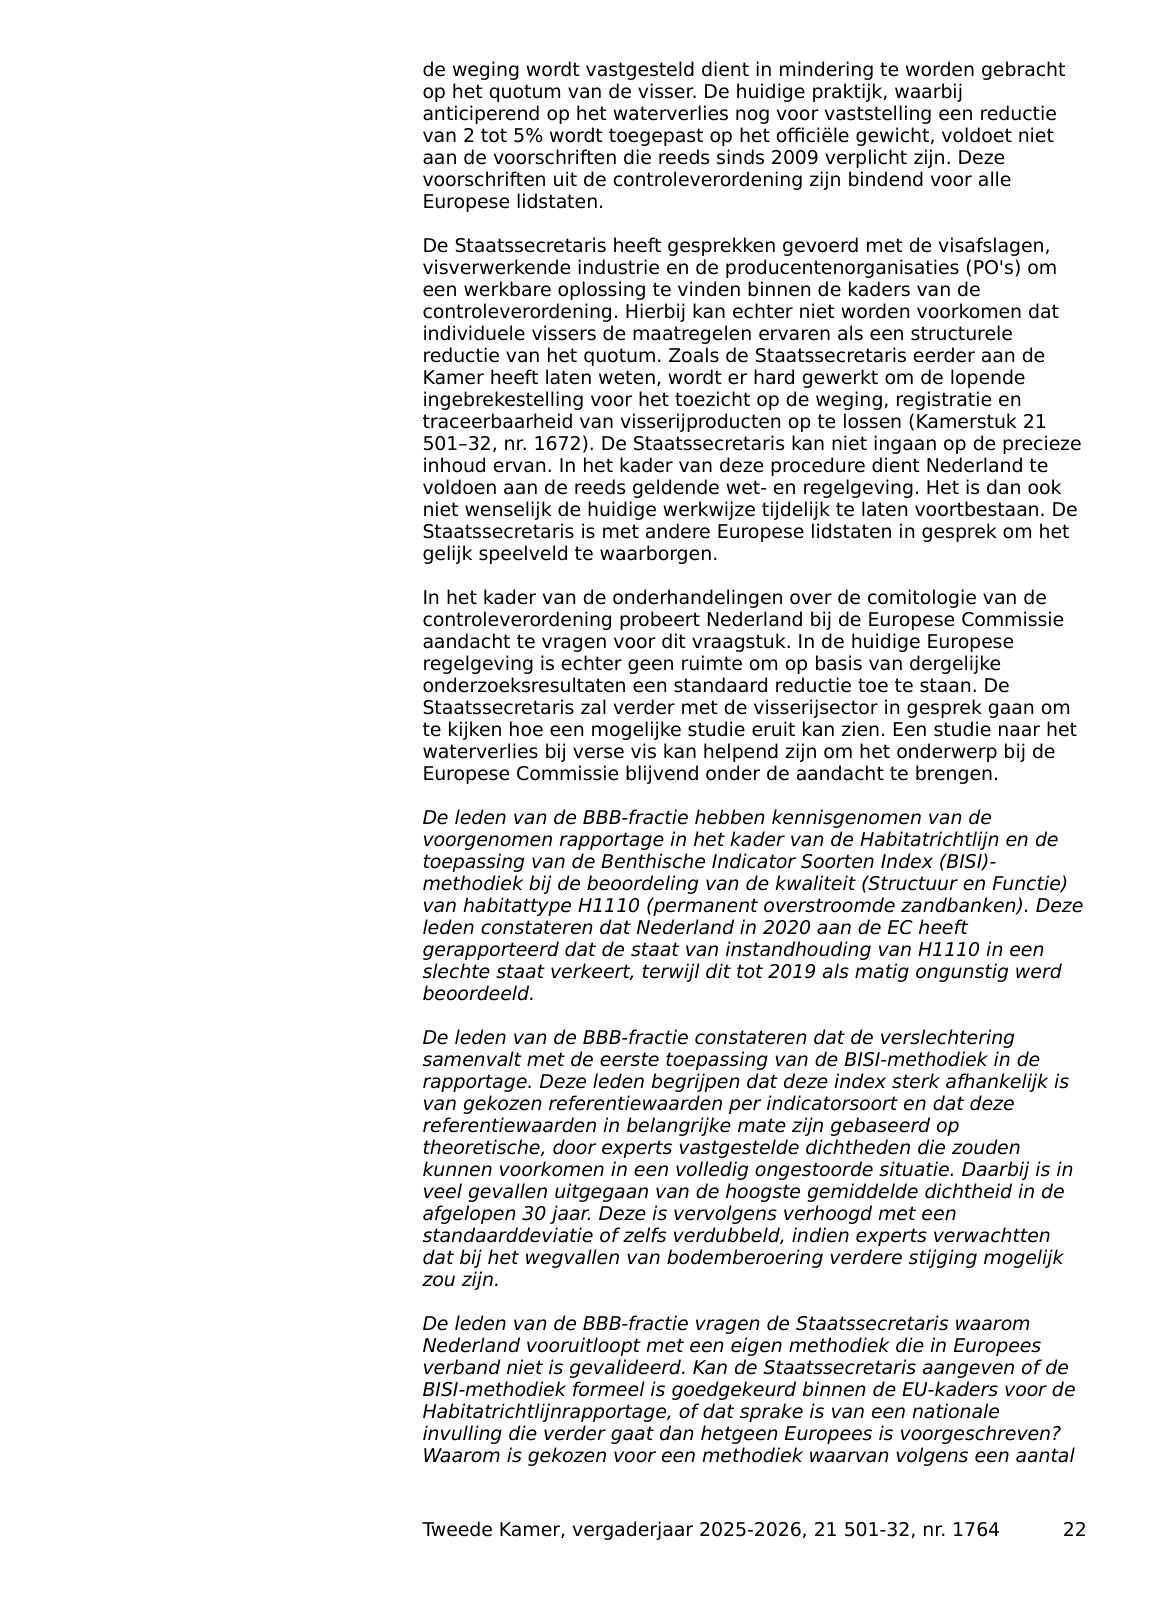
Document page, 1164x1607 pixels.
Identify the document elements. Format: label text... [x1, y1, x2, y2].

text De Staatssecretaris heeft gesprekken gevoerd met de visafslagen, visverwerkende industrie en de producentenorganisaties (PO's) om een werkbare oplossing te vinden binnen de kaders van de controleverordening. Hierbij kan echter niet worden voorkomen dat individuele vissers de maatregelen ervaren als een structurele reductie van het quotum. Zoals de Staatssecretaris eerder aan de Kamer heeft laten weten, wordt er hard gewerkt om de lopende ingebrekestelling voor het toezicht op de weging, registratie en traceerbaarheid van visserijproducten op te lossen (Kamerstuk 21 501–32, nr. 1672). De Staatssecretaris kan niet ingaan op de precieze inhoud ervan. In het kader van deze procedure dient Nederland te voldoen aan de reeds geldende wet- en regelgeving. Het is dan ook niet wenselijk de huidige werkwijze tijdelijk te laten voortbestaan. De Staatssecretaris is met andere Europese lidstaten in gesprek om het gelijk speelveld te waarborgen. [422, 235, 1087, 565]
text De leden van de BBB-fractie constateren dat de verslechtering samenvalt met de eerste toepassing van de BISI-methodiek in de rapportage. Deze leden begrijpen dat deze index sterk afhankelijk is van gekozen referentiewaarden per indicatorsoort en dat deze referentiewaarden in belangrijke mate zijn gebaseerd op theoretische, door experts vastgestelde dichtheden die zouden kunnen voorkomen in een volledig ongestoorde situatie. Daarbij is in veel gevallen uitgegaan van de hoogste gemiddelde dichtheid in de afgelopen 30 jaar. Deze is vervolgens verhoogd met een standaarddeviatie of zelfs verdubbeld, indien experts verwachtten dat bij het wegvallen van bodemberoering verdere stijging mogelijk zou zijn. [422, 1027, 1087, 1291]
text de weging wordt vastgesteld dient in mindering te worden gebracht op het quotum van de visser. De huidige praktijk, waarbij anticiperend op het waterverlies nog voor vaststelling een reductie van 2 tot 5% wordt toegepast op het officiële gewicht, voldoet niet aan de voorschriften die reeds sinds 2009 verplicht zijn. Deze voorschriften uit de controleverordening zijn bindend voor alle Europese lidstaten. [422, 59, 1087, 213]
text In het kader van de onderhandelingen over de comitologie van de controleverordening probeert Nederland bij de Europese Commissie aandacht te vragen voor dit vraagstuk. In de huidige Europese regelgeving is echter geen ruimte om op basis van dergelijke onderzoeksresultaten een standaard reductie toe te staan. De Staatssecretaris zal verder met de visserijsector in gesprek gaan om te kijken hoe een mogelijke studie eruit kan zien. Een studie naar het waterverlies bij verse vis kan helpend zijn om het onderwerp bij de Europese Commissie blijvend onder de aandacht te brengen. [422, 587, 1087, 785]
text De leden van de BBB-fractie hebben kennisgenomen van de voorgenomen rapportage in het kader van de Habitatrichtlijn en de toepassing van de Benthische Indicator Soorten Index (BISI)-methodiek bij de beoordeling van de kwaliteit (Structuur en Functie) van habitattype H1110 (permanent overstroomde zandbanken). Deze leden constateren dat Nederland in 2020 aan de EC heeft gerapporteerd dat de staat van instandhouding van H1110 in een slechte staat verkeert, terwijl dit tot 2019 als matig ongunstig werd beoordeeld. [422, 807, 1087, 1005]
text De leden van de BBB-fractie vragen de Staatssecretaris waarom Nederland vooruitloopt met een eigen methodiek die in Europees verband niet is gevalideerd. Kan de Staatssecretaris aangeven of de BISI-methodiek formeel is goedgekeurd binnen de EU-kaders voor de Habitatrichtlijnrapportage, of dat sprake is van een nationale invulling die verder gaat dan hetgeen Europees is voorgeschreven? Waarom is gekozen voor een methodiek waarvan volgens een aantal [422, 1313, 1087, 1467]
